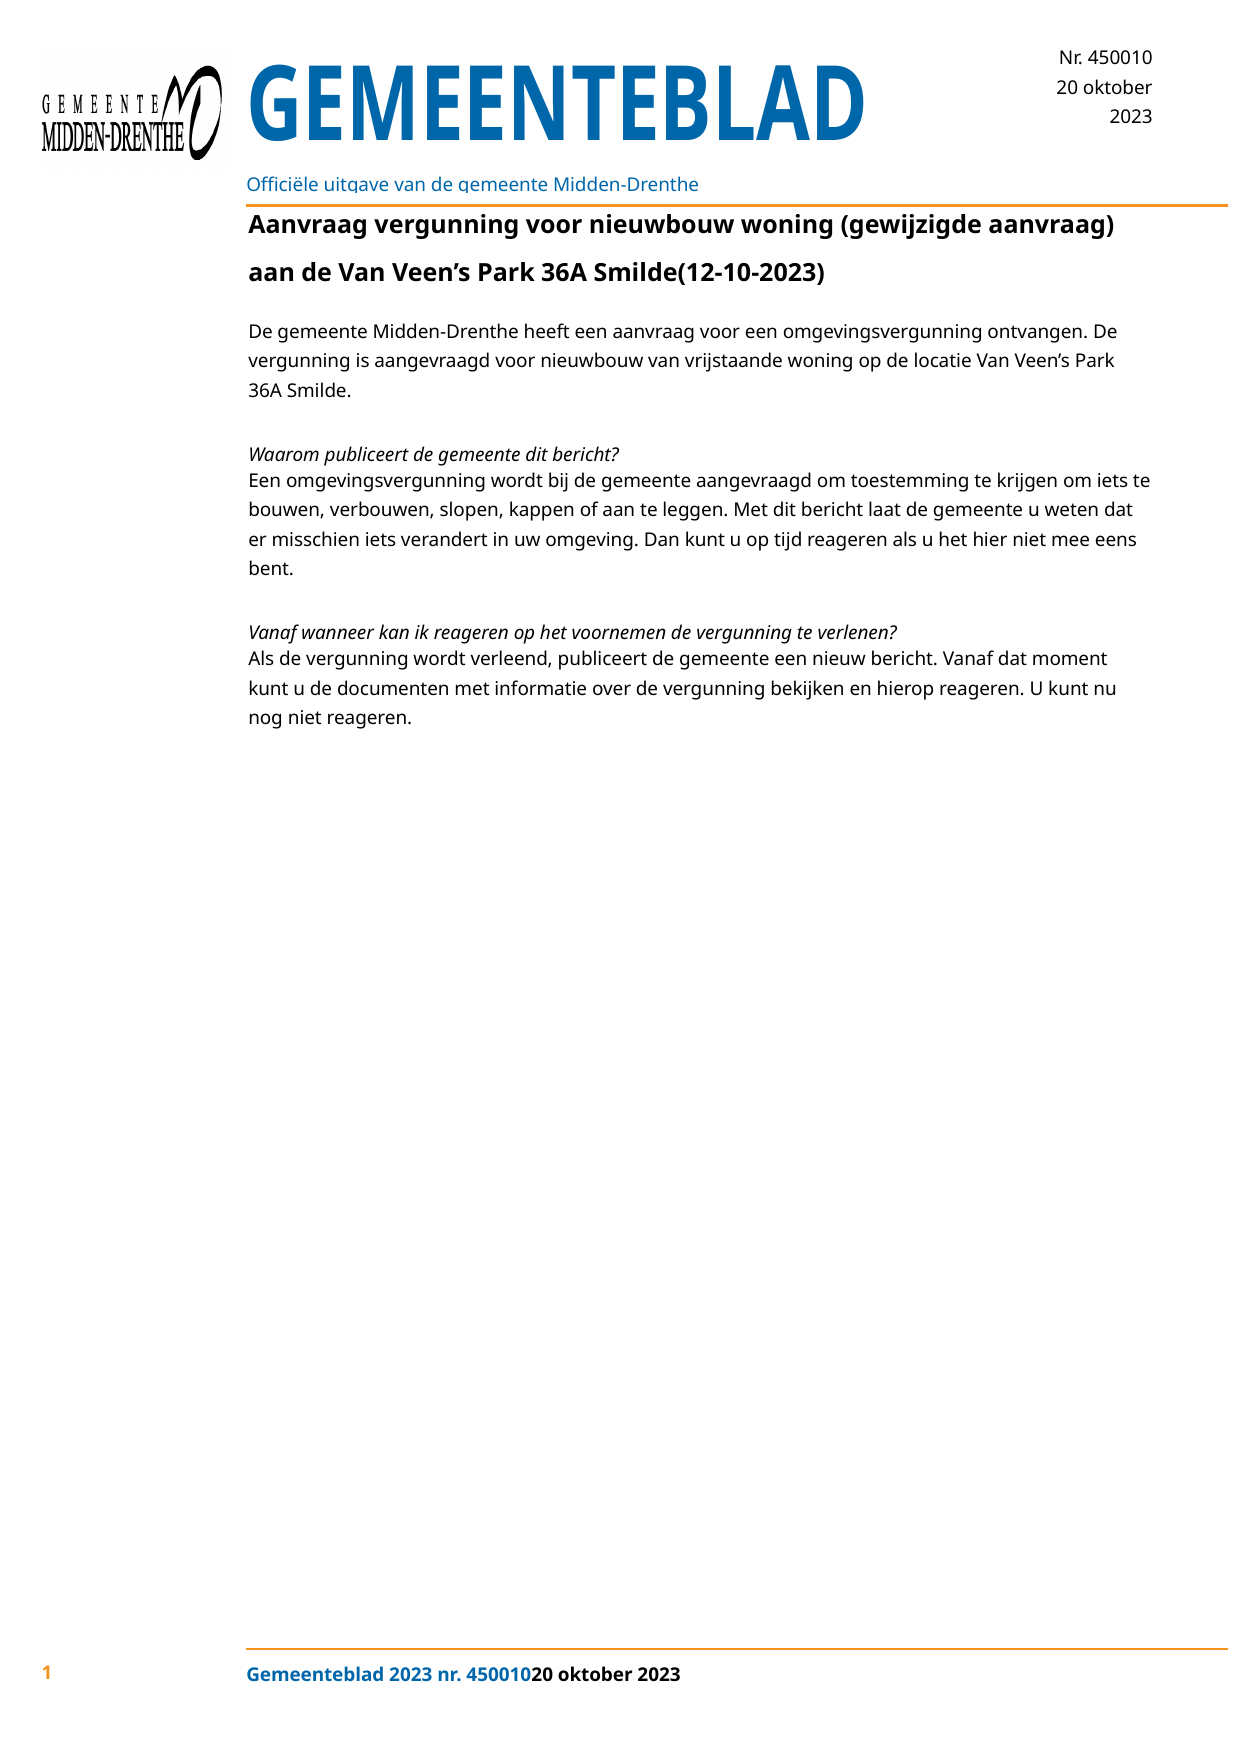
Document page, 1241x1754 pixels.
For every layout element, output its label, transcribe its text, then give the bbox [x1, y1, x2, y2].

text Een omgevingsvergunning wordt bij de gemeente aangevraagd om toestemming te krijgen om iets te bouwen, verbouwen, slopen, kappen of aan te leggen. Met dit bericht laat de gemeente u weten dat er misschien iets verandert in uw omgeving. Dan kunt u op tijd reageren als u het hier niet mee eens bent. [248, 467, 1152, 581]
text De gemeente Midden-Drenthe heeft een aanvraag voor een omgevingsvergunning ontvangen. De vergunning is aangevraagd voor nieuwbouw van vrijstaande woning op de locatie Van Veen’s Park 36A Smilde. [248, 318, 1152, 403]
text Vanaf wanneer kan ik reageren op het voornemen de vergunning te verlenen? [248, 619, 1152, 645]
text Als de vergunning wordt verleend, publiceert de gemeente een nieuw bericht. Vanaf dat moment kunt u de documenten met informatie over de vergunning bekijken en hierop reageren. U kunt nu nog niet reageren. [248, 645, 1152, 730]
text Aanvraag vergunning voor nieuwbouw woning (gewijzigde aanvraag) aan de Van Veen’s Park 36A Smilde(12-10-2023) [248, 207, 1152, 288]
picture [41, 47, 231, 172]
text Waarom publiceert de gemeente dit bericht? [248, 441, 1152, 467]
